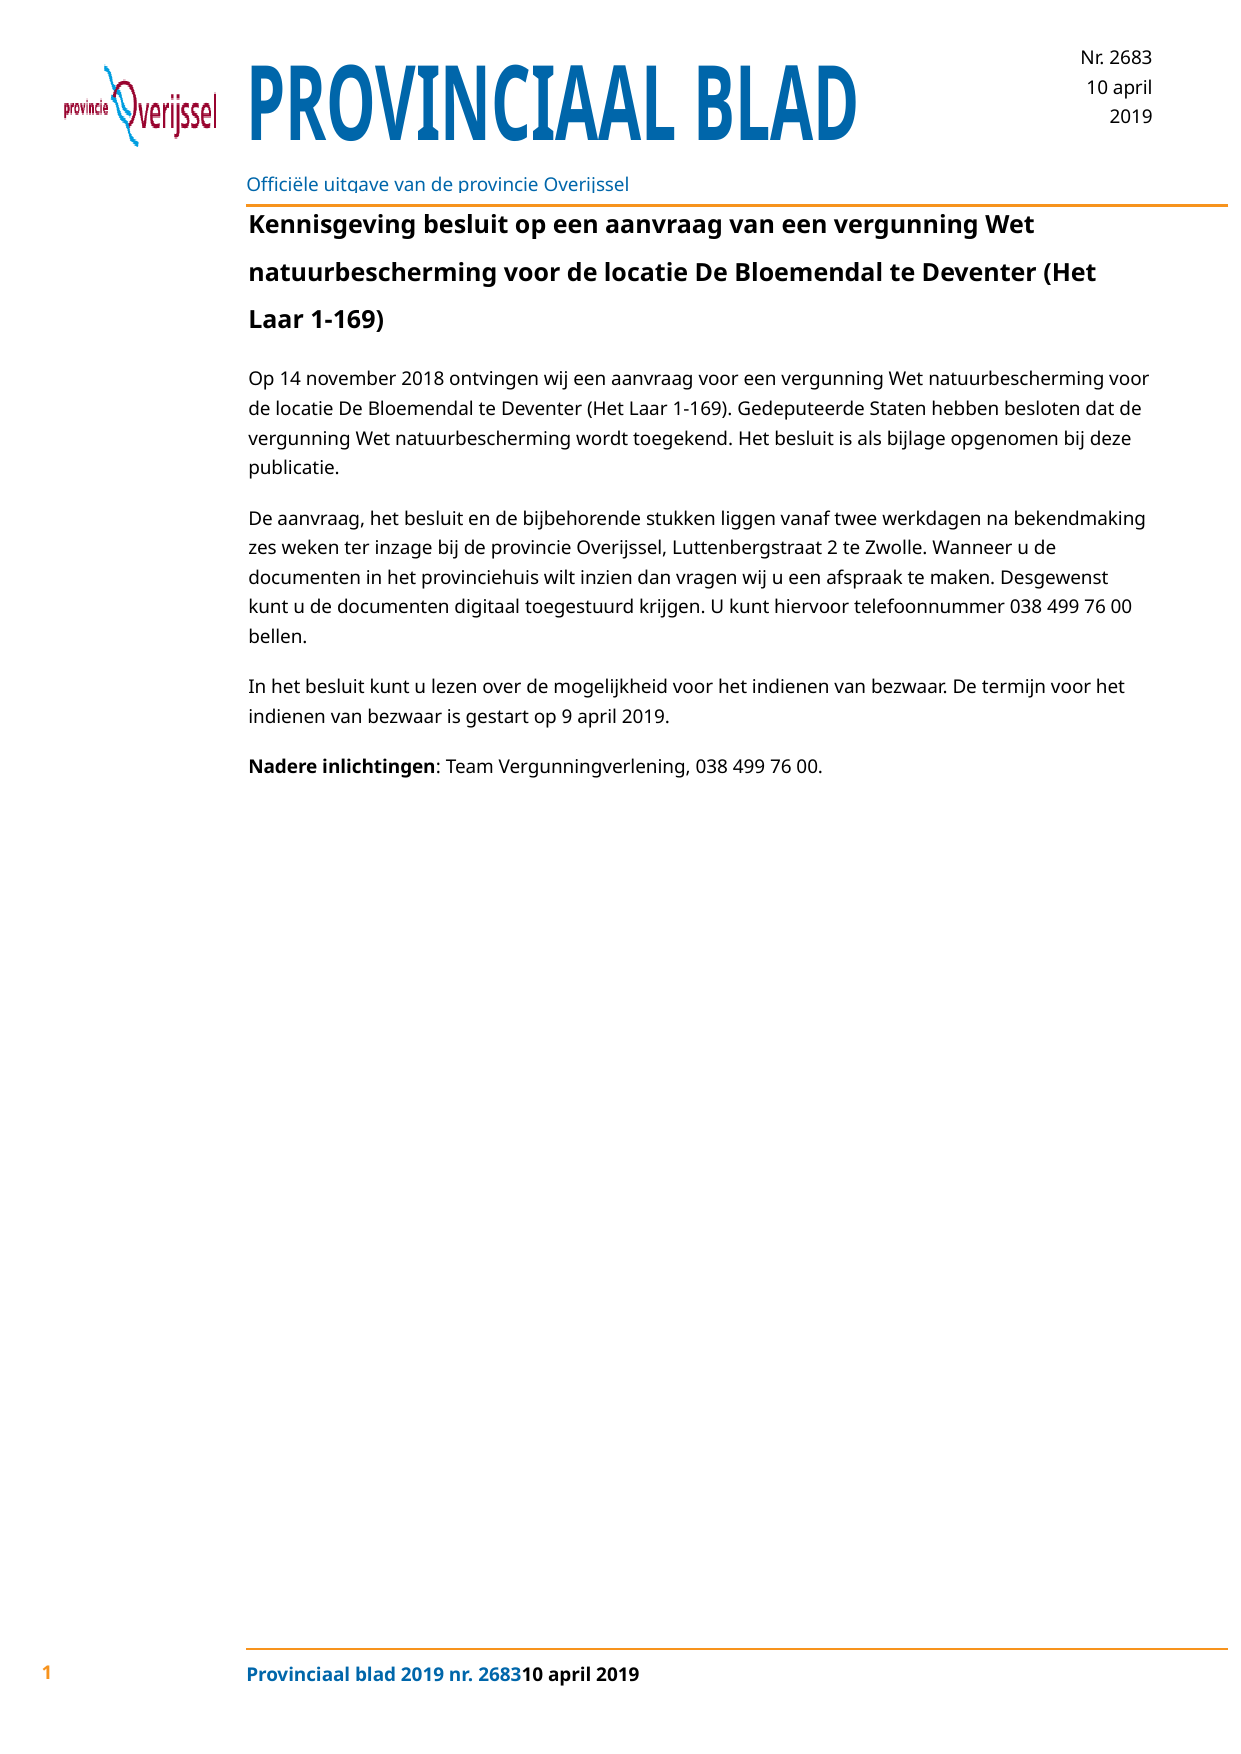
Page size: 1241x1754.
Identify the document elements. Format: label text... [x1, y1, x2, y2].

text Nadere inlichtingen: Team Vergunningverlening, 038 499 76 00. [248, 753, 1152, 779]
text Op 14 november 2018 ontvingen wij een aanvraag voor een vergunning Wet natuurbescherming voor de locatie De Bloemendal te Deventer (Het Laar 1-169). Gedeputeerde Staten hebben besloten dat de vergunning Wet natuurbescherming wordt toegekend. Het besluit is als bijlage opgenomen bij deze publicatie. [248, 366, 1152, 480]
text Kennisgeving besluit op een aanvraag van een vergunning Wet natuurbescherming voor de locatie De Bloemendal te Deventer (Het Laar 1-169) [248, 207, 1152, 336]
picture [41, 47, 231, 172]
text De aanvraag, het besluit en de bijbehorende stukken liggen vanaf twee werkdagen na bekendmaking zes weken ter inzage bij de provincie Overijssel, Luttenbergstraat 2 te Zwolle. Wanneer u de documenten in het provinciehuis wilt inzien dan vragen wij u een afspraak te maken. Desgewenst kunt u de documenten digitaal toegestuurd krijgen. U kunt hiervoor telefoonnummer 038 499 76 00 bellen. [248, 505, 1152, 649]
text In het besluit kunt u lezen over de mogelijkheid voor het indienen van bezwaar. De termijn voor het indienen van bezwaar is gestart op 9 april 2019. [248, 673, 1152, 729]
